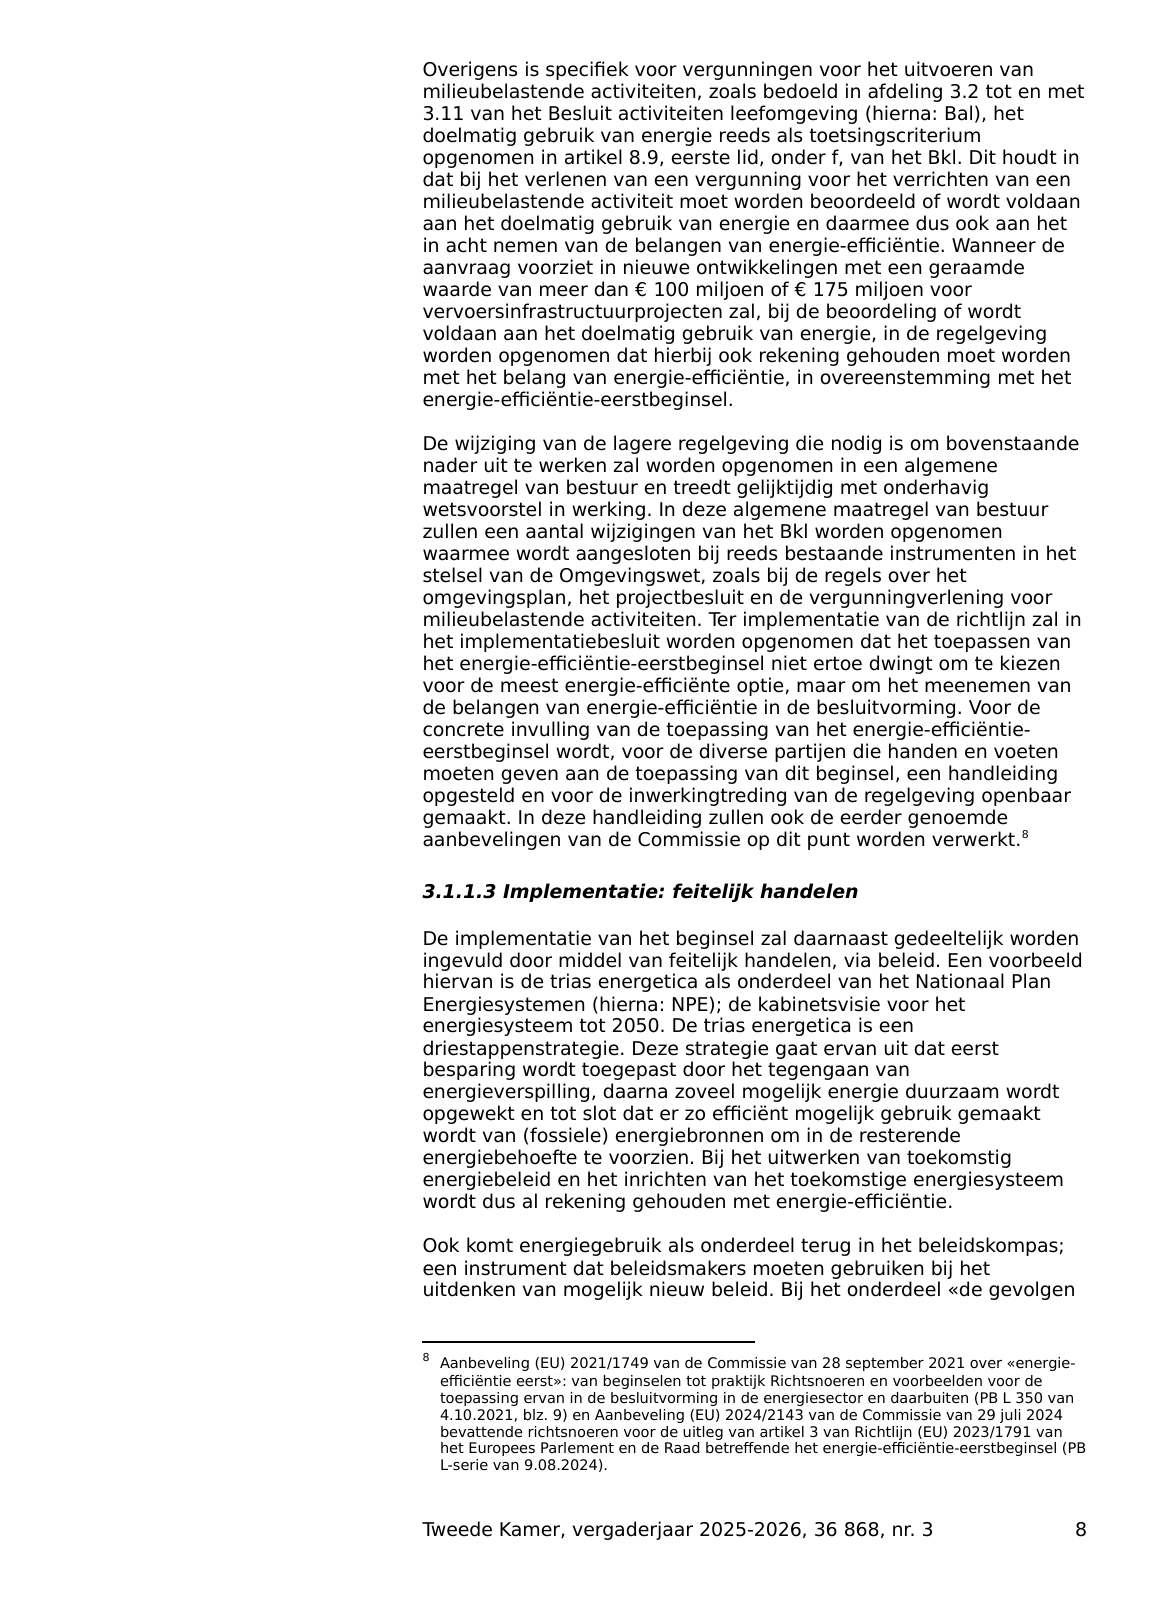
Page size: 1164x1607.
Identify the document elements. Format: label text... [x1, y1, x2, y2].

text Aanbeveling (EU) 2021/1749 van de Commissie van 28 september 2021 over «energie-efficiëntie eerst»: van beginselen tot praktijk Richtsnoeren en voorbeelden voor de toepassing ervan in de besluitvorming in de energiesector en daarbuiten (PB L 350 van 4.10.2021, blz. 9) en Aanbeveling (EU) 2024/2143 van de Commissie van 29 juli 2024 bevattende richtsnoeren voor de uitleg van artikel 3 van Richtlijn (EU) 2023/1791 van het Europees Parlement en de Raad betreffende het energie-efficiëntie-eerstbeginsel (PB L-serie van 9.08.2024). [422, 1351, 1087, 1474]
text Overigens is specifiek voor vergunningen voor het uitvoeren van milieubelastende activiteiten, zoals bedoeld in afdeling 3.2 tot en met 3.11 van het Besluit activiteiten leefomgeving (hierna: Bal), het doelmatig gebruik van energie reeds als toetsingscriterium opgenomen in artikel 8.9, eerste lid, onder f, van het Bkl. Dit houdt in dat bij het verlenen van een vergunning voor het verrichten van een milieubelastende activiteit moet worden beoordeeld of wordt voldaan aan het doelmatig gebruik van energie en daarmee dus ook aan het in acht nemen van de belangen van energie-efficiëntie. Wanneer de aanvraag voorziet in nieuwe ontwikkelingen met een geraamde waarde van meer dan € 100 miljoen of € 175 miljoen voor vervoersinfrastructuurprojecten zal, bij de beoordeling of wordt voldaan aan het doelmatig gebruik van energie, in de regelgeving worden opgenomen dat hierbij ook rekening gehouden moet worden met het belang van energie-efficiëntie, in overeenstemming met het energie-efficiëntie-eerstbeginsel. [422, 59, 1087, 411]
text De implementatie van het beginsel zal daarnaast gedeeltelijk worden ingevuld door middel van feitelijk handelen, via beleid. Een voorbeeld hiervan is de trias energetica als onderdeel van het Nationaal Plan Energiesystemen (hierna: NPE); de kabinetsvisie voor het energiesysteem tot 2050. De trias energetica is een driestappenstrategie. Deze strategie gaat ervan uit dat eerst besparing wordt toegepast door het tegengaan van energieverspilling, daarna zoveel mogelijk energie duurzaam wordt opgewekt en tot slot dat er zo efficiënt mogelijk gebruik gemaakt wordt van (fossiele) energiebronnen om in de resterende energiebehoefte te voorzien. Bij het uitwerken van toekomstig energiebeleid en het inrichten van het toekomstige energiesysteem wordt dus al rekening gehouden met energie-efficiëntie. [422, 927, 1087, 1213]
text Ook komt energiegebruik als onderdeel terug in het beleidskompas; een instrument dat beleidsmakers moeten gebruiken bij het uitdenken van mogelijk nieuw beleid. Bij het onderdeel «de gevolgen [422, 1235, 1087, 1301]
text De wijziging van de lagere regelgeving die nodig is om bovenstaande nader uit te werken zal worden opgenomen in een algemene maatregel van bestuur en treedt gelijktijdig met onderhavig wetsvoorstel in werking. In deze algemene maatregel van bestuur zullen een aantal wijzigingen van het Bkl worden opgenomen waarmee wordt aangesloten bij reeds bestaande instrumenten in het stelsel van de Omgevingswet, zoals bij de regels over het omgevingsplan, het projectbesluit en de vergunningverlening voor milieubelastende activiteiten. Ter implementatie van de richtlijn zal in het implementatiebesluit worden opgenomen dat het toepassen van het energie-efficiëntie-eerstbeginsel niet ertoe dwingt om te kiezen voor de meest energie-efficiënte optie, maar om het meenemen van de belangen van energie-efficiëntie in de besluitvorming. Voor de concrete invulling van de toepassing van het energie-efficiëntie-eerstbeginsel wordt, voor de diverse partijen die handen en voeten moeten geven aan de toepassing van dit beginsel, een handleiding opgesteld en voor de inwerkingtreding van de regelgeving openbaar gemaakt. In deze handleiding zullen ook de eerder genoemde aanbevelingen van de Commissie op dit punt worden verwerkt. [422, 433, 1087, 851]
subtitle 3.1.1.3 Implementatie: feitelijk handelen [422, 881, 1087, 902]
